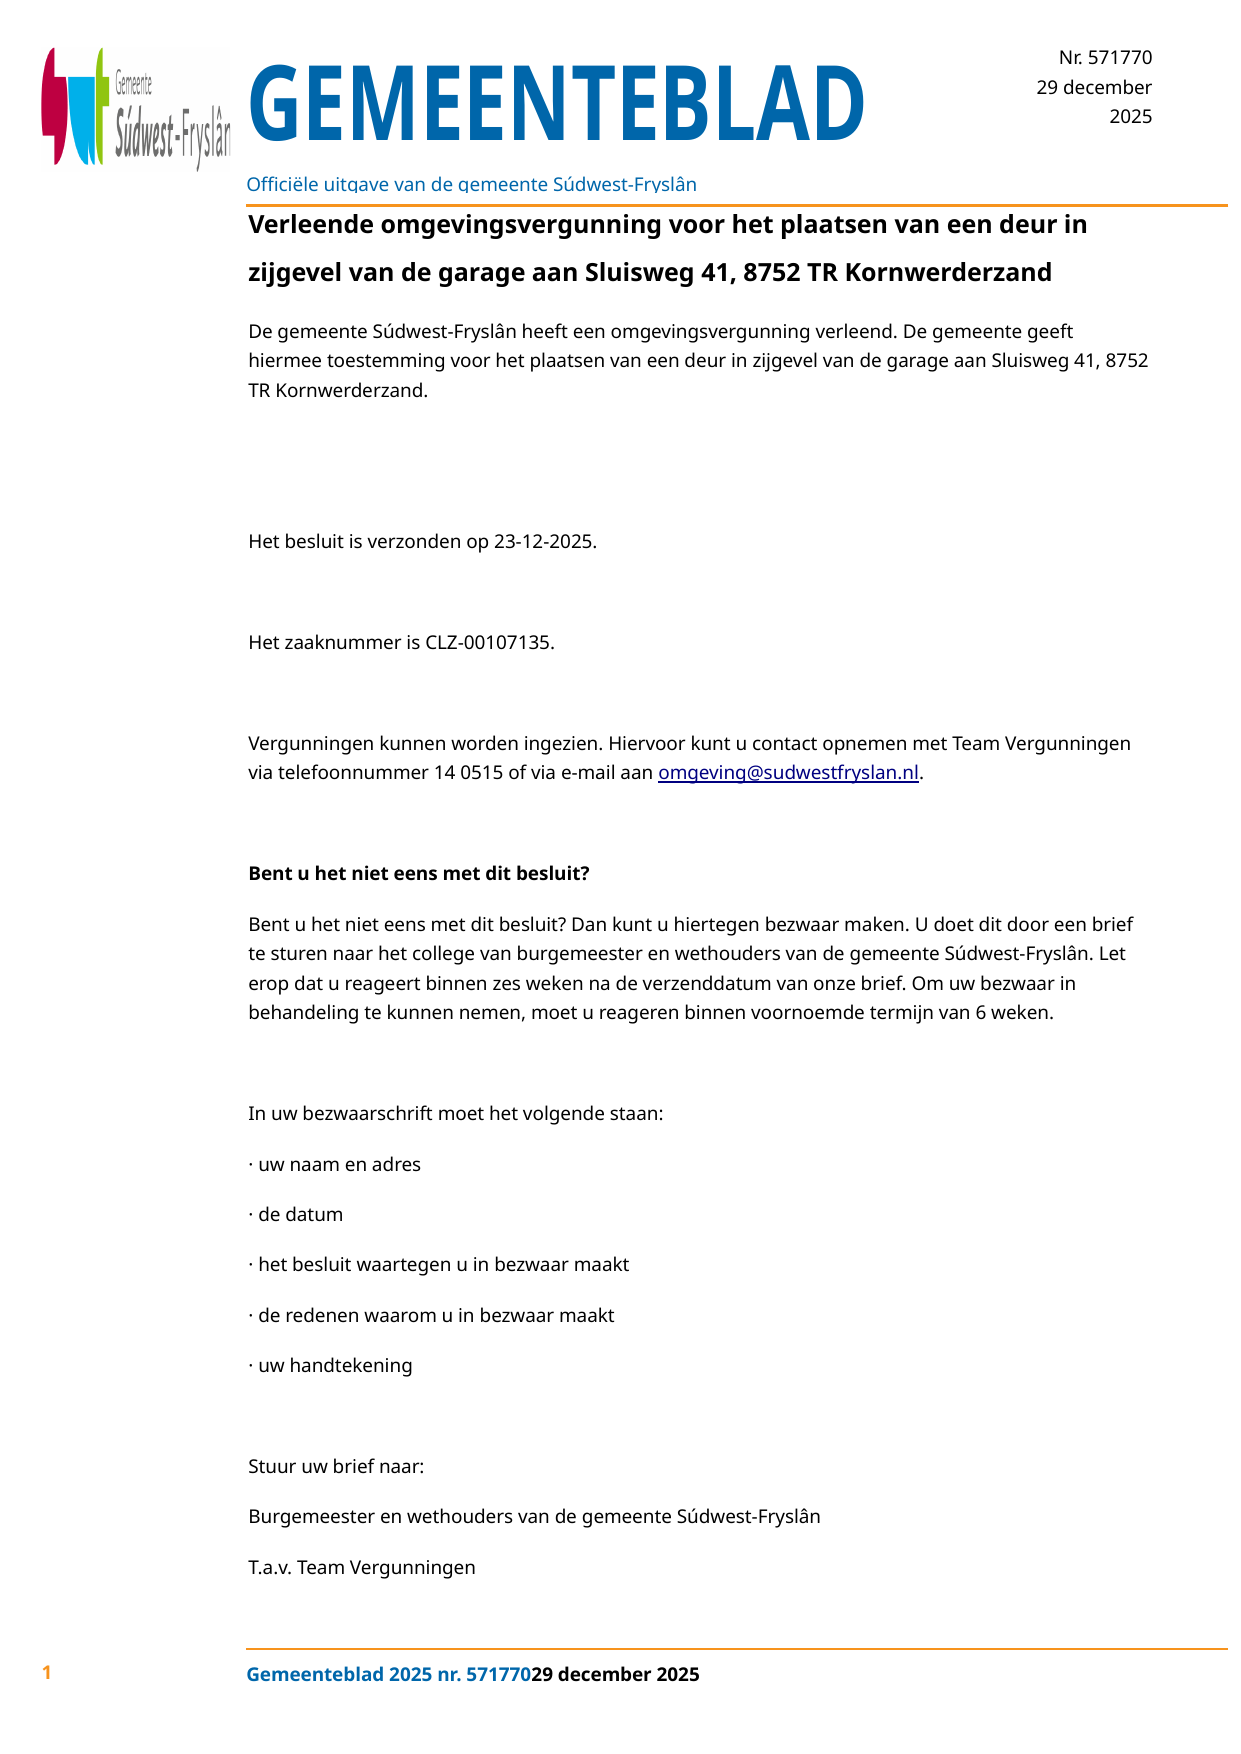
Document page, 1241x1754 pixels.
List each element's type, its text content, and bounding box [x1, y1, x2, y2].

picture [41, 47, 231, 172]
text Bent u het niet eens met dit besluit? Dan kunt u hiertegen bezwaar maken. U doet dit door een brief te sturen naar het college van burgemeester en wethouders van de gemeente Súdwest-Fryslân. Let erop dat u reageert binnen zes weken na de verzenddatum van onze brief. Om uw bezwaar in behandeling te kunnen nemen, moet u reageren binnen voornoemde termijn van 6 weken. [248, 911, 1152, 1025]
text Burgemeester en wethouders van de gemeente Súdwest-Fryslân [248, 1504, 1152, 1529]
text T.a.v. Team Vergunningen [248, 1554, 1152, 1580]
text Vergunningen kunnen worden ingezien. Hiervoor kunt u contact opnemen met Team Vergunningen via telefoonnummer 14 0515 of via e-mail aan omgeving@sudwestfryslan.nl. [248, 730, 1152, 785]
text · uw handtekening [248, 1352, 1152, 1378]
text · het besluit waartegen u in bezwaar maakt [248, 1252, 1152, 1277]
text · de redenen waarom u in bezwaar maakt [248, 1302, 1152, 1328]
text Verleende omgevingsvergunning voor het plaatsen van een deur in zijgevel van de garage aan Sluisweg 41, 8752 TR Kornwerderzand [248, 207, 1152, 288]
text Het zaaknummer is CLZ-00107135. [248, 629, 1152, 655]
text · uw naam en adres [248, 1151, 1152, 1177]
text Stuur uw brief naar: [248, 1453, 1152, 1479]
text · de datum [248, 1201, 1152, 1227]
text De gemeente Súdwest-Fryslân heeft een omgevingsvergunning verleend. De gemeente geeft hiermee toestemming voor het plaatsen van een deur in zijgevel van de garage aan Sluisweg 41, 8752 TR Kornwerderzand. [248, 318, 1152, 403]
text Het besluit is verzonden op 23-12-2025. [248, 528, 1152, 554]
text Bent u het niet eens met dit besluit? [248, 860, 1152, 886]
text In uw bezwaarschrift moet het volgende staan: [248, 1100, 1152, 1126]
